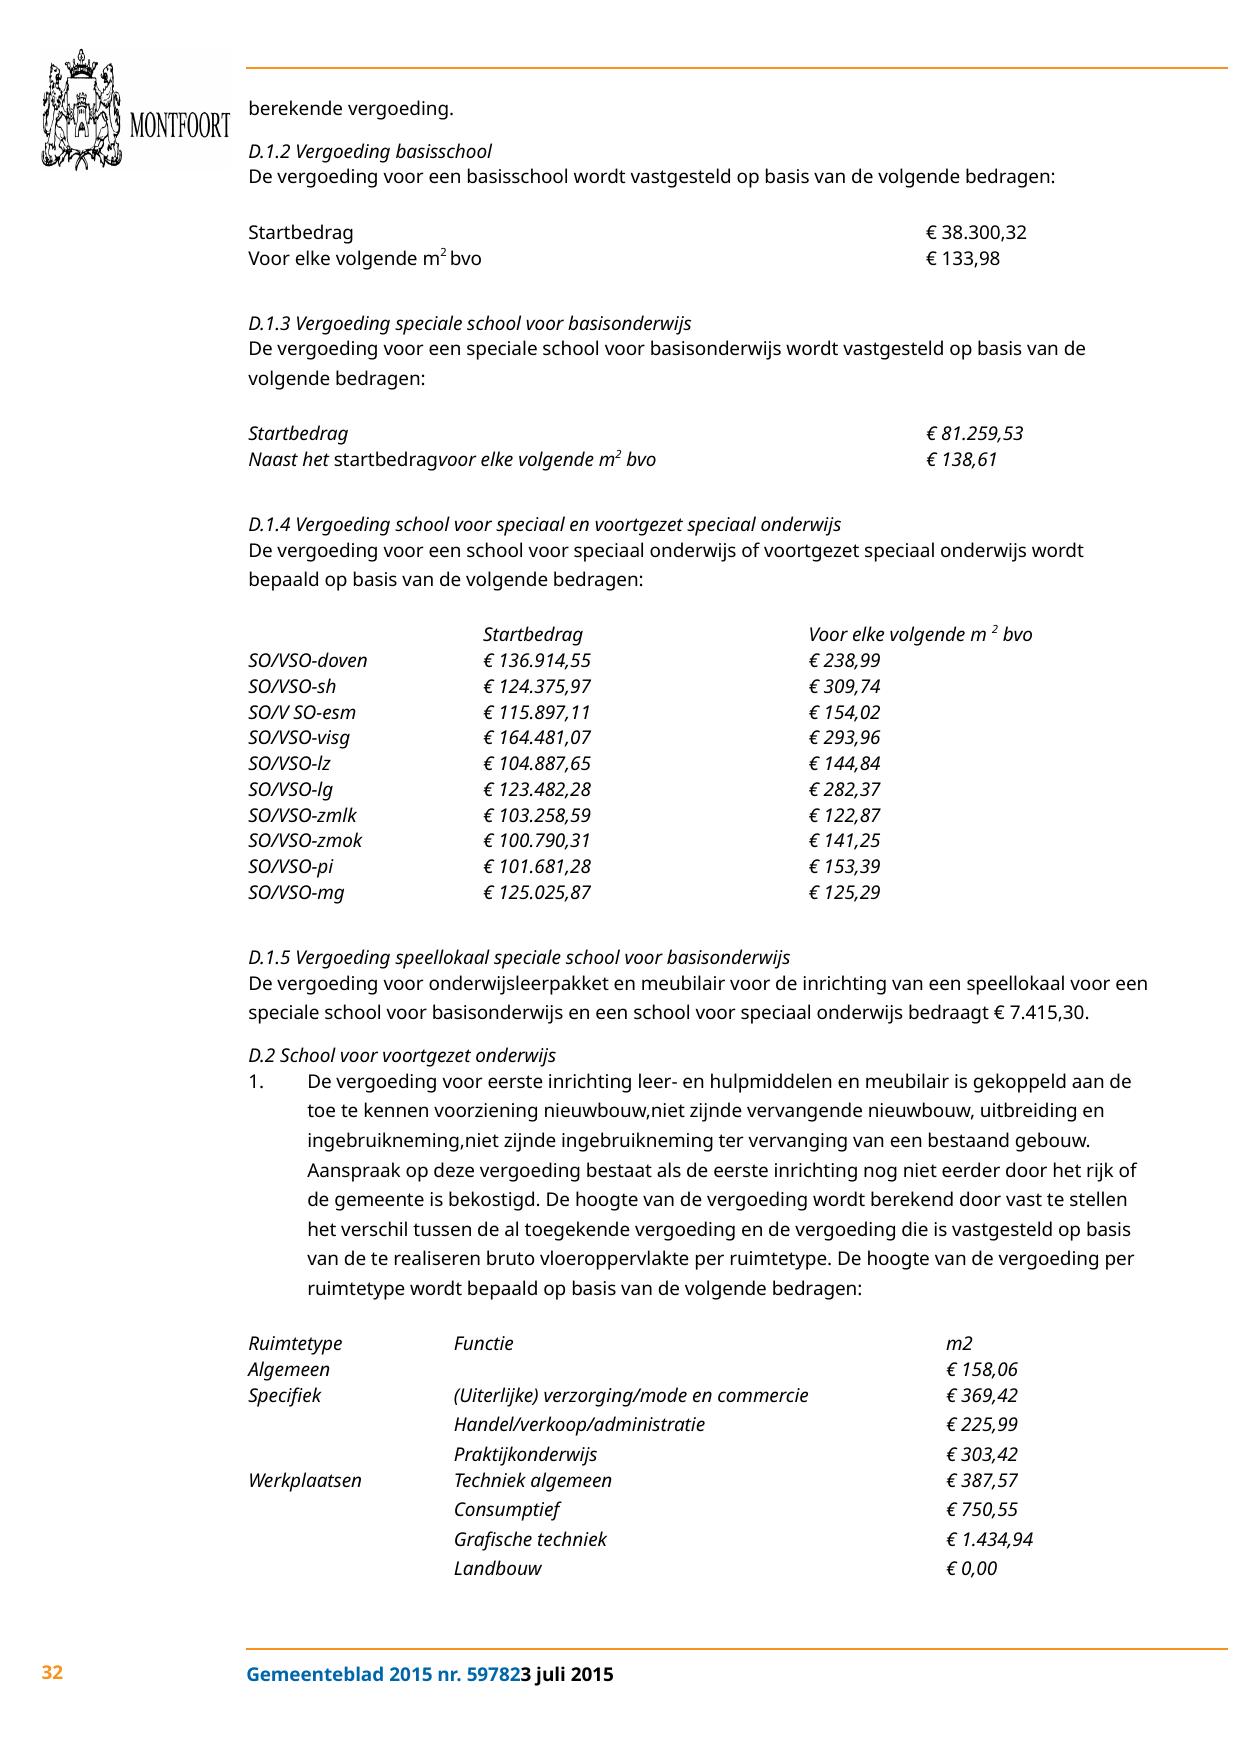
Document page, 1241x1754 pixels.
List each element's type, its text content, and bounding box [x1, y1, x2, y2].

table_cell SO/VSO-visg [248, 725, 483, 750]
table_cell € 153,39 [808, 853, 1152, 879]
text De vergoeding voor onderwijsleerpakket en meubilair voor de inrichting van een speellokaal voor een speciale school voor basisonderwijs en een school voor speciaal onderwijs bedraagt € 7.415,30. [248, 970, 1152, 1025]
table_cell SO/VSO-mg [248, 879, 483, 905]
table_cell € 387,57 € 750,55 € 1.434,94 € 0,00 [946, 1467, 1152, 1581]
table_cell € 125.025,87 [483, 879, 808, 905]
table_cell € 238,99 [808, 648, 1152, 673]
text D.1.5 Vergoeding speellokaal speciale school voor basisonderwijs [248, 944, 1152, 970]
table_header [248, 622, 483, 647]
table_header Ruimtetype [248, 1331, 454, 1356]
table_header € 38.300,32 [926, 219, 1152, 245]
table_cell (Uiterlijke) verzorging/mode en commercie Handel/verkoop/administratie Praktijkonderwijs [454, 1382, 946, 1467]
table_cell SO/VSO-doven [248, 648, 483, 673]
table_cell € 282,37 [808, 776, 1152, 802]
table_cell € 122,87 [808, 802, 1152, 827]
table_cell € 104.887,65 [483, 750, 808, 776]
text De vergoeding voor een speciale school voor basisonderwijs wordt vastgesteld op basis van de volgende bedragen: [248, 335, 1152, 391]
text berekende vergoeding. [248, 95, 1152, 121]
table_cell € 123.482,28 [483, 776, 808, 802]
table_cell Specifiek [248, 1382, 454, 1467]
table_cell € 133,98 [926, 245, 1152, 270]
table_cell Techniek algemeen Consumptief Grafische techniek Landbouw [454, 1467, 946, 1581]
text D.1.2 Vergoeding basisschool [248, 138, 1152, 164]
table_cell SO/VSO-lz [248, 750, 483, 776]
table_cell SO/V SO-esm [248, 699, 483, 724]
text D.1.3 Vergoeding speciale school voor basisonderwijs [248, 310, 1152, 335]
text D.1.4 Vergoeding school voor speciaal en voortgezet speciaal onderwijs [248, 511, 1152, 537]
table_cell € 136.914,55 [483, 648, 808, 673]
text De vergoeding voor een school voor speciaal onderwijs of voortgezet speciaal onderwijs wordt bepaald op basis van de volgende bedragen: [248, 537, 1152, 592]
table_header Voor elke volgende m 2 bvo [808, 622, 1152, 647]
table_cell [454, 1356, 946, 1382]
table_cell € 144,84 [808, 750, 1152, 776]
table_cell Werkplaatsen [248, 1467, 454, 1581]
table_cell € 141,25 [808, 828, 1152, 853]
table_cell € 164.481,07 [483, 725, 808, 750]
table_cell € 103.258,59 [483, 802, 808, 827]
table_cell € 309,74 [808, 673, 1152, 699]
table_cell € 101.681,28 [483, 853, 808, 879]
table_cell SO/VSO-lg [248, 776, 483, 802]
table_cell SO/VSO-zmok [248, 828, 483, 853]
table_cell Voor elke volgende m2 bvo [248, 245, 926, 270]
text D.2 School voor voortgezet onderwijs [248, 1042, 1152, 1068]
table_cell € 138,61 [926, 446, 1152, 472]
table_header Startbedrag [248, 420, 926, 446]
table_cell € 293,96 [808, 725, 1152, 750]
table_cell € 125,29 [808, 879, 1152, 905]
table_cell Naast het startbedragvoor elke volgende m2 bvo [248, 446, 926, 472]
table_cell € 158,06 [946, 1356, 1152, 1382]
table_cell SO/VSO-sh [248, 673, 483, 699]
table_cell € 115.897,11 [483, 699, 808, 724]
table_header € 81.259,53 [926, 420, 1152, 446]
table_cell € 100.790,31 [483, 828, 808, 853]
picture [41, 47, 231, 172]
table_cell € 124.375,97 [483, 673, 808, 699]
table_cell SO/VSO-zmlk [248, 802, 483, 827]
table_header Startbedrag [248, 219, 926, 245]
table_cell € 154,02 [808, 699, 1152, 724]
table_cell SO/VSO-pi [248, 853, 483, 879]
list De vergoeding voor eerste inrichting leer- en hulpmiddelen en meubilair is gekoppeld aan de toe te kennen voorziening nieuwbouw,niet zijnde vervangende nieuwbouw, uitbreiding en ingebruikneming,niet zijnde ingebruikneming ter vervanging van een bestaand gebouw. Aanspraak op deze vergoeding bestaat als de eerste inrichting nog niet eerder door het rijk of de gemeente is bekostigd. De hoogte van de vergoeding wordt berekend door vast te stellen het verschil tussen de al toegekende vergoeding en de vergoeding die is vastgesteld op basis van de te realiseren bruto vloeroppervlakte per ruimtetype. De hoogte van de vergoeding per ruimtetype wordt bepaald op basis van de volgende bedragen: [248, 1068, 1152, 1301]
table_header m2 [946, 1331, 1152, 1356]
table_cell Algemeen [248, 1356, 454, 1382]
table_header Startbedrag [483, 622, 808, 647]
table_header Functie [454, 1331, 946, 1356]
text De vergoeding voor een basisschool wordt vastgesteld op basis van de volgende bedragen: [248, 164, 1152, 189]
table_cell € 369,42 € 225,99 € 303,42 [946, 1382, 1152, 1467]
